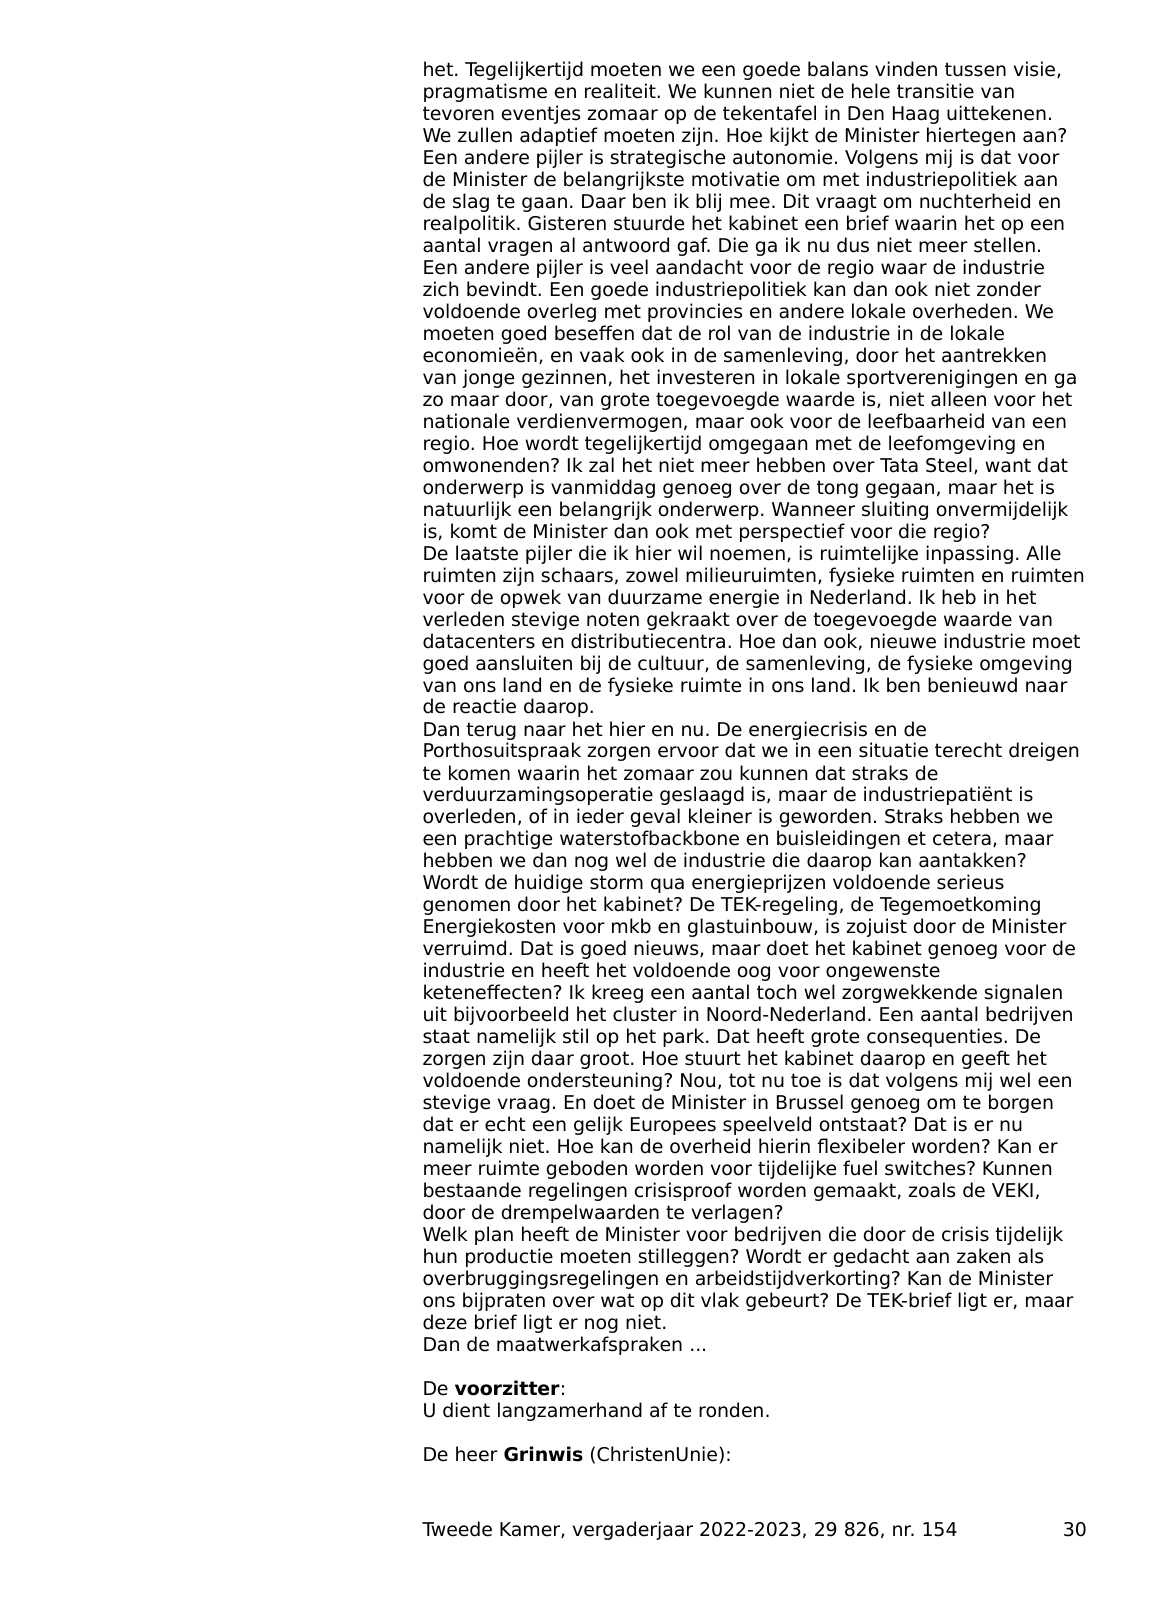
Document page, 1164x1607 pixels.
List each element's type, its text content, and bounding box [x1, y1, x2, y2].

text Een andere pijler is veel aandacht voor de regio waar de industrie zich bevindt. Een goede industriepolitiek kan dan ook niet zonder voldoende overleg met provincies en andere lokale overheden. We moeten goed beseffen dat de rol van de industrie in de lokale economieën, en vaak ook in de samenleving, door het aantrekken van jonge gezinnen, het investeren in lokale sportverenigingen en ga zo maar door, van grote toegevoegde waarde is, niet alleen voor het nationale verdienvermogen, maar ook voor de leefbaarheid van een regio. Hoe wordt tegelijkertijd omgegaan met de leefomgeving en omwonenden? Ik zal het niet meer hebben over Tata Steel, want dat onderwerp is vanmiddag genoeg over de tong gegaan, maar het is natuurlijk een belangrijk onderwerp. Wanneer sluiting onvermijdelijk is, komt de Minister dan ook met perspectief voor die regio? [422, 257, 1087, 543]
text Een andere pijler is strategische autonomie. Volgens mij is dat voor de Minister de belangrijkste motivatie om met industriepolitiek aan de slag te gaan. Daar ben ik blij mee. Dit vraagt om nuchterheid en realpolitik. Gisteren stuurde het kabinet een brief waarin het op een aantal vragen al antwoord gaf. Die ga ik nu dus niet meer stellen. [422, 147, 1087, 257]
text Wordt de huidige storm qua energieprijzen voldoende serieus genomen door het kabinet? De TEK-regeling, de Tegemoetkoming Energiekosten voor mkb en glastuinbouw, is zojuist door de Minister verruimd. Dat is goed nieuws, maar doet het kabinet genoeg voor de industrie en heeft het voldoende oog voor ongewenste keteneffecten? Ik kreeg een aantal toch wel zorgwekkende signalen uit bijvoorbeeld het cluster in Noord-Nederland. Een aantal bedrijven staat namelijk stil op het park. Dat heeft grote consequenties. De zorgen zijn daar groot. Hoe stuurt het kabinet daarop en geeft het voldoende ondersteuning? Nou, tot nu toe is dat volgens mij wel een stevige vraag. En doet de Minister in Brussel genoeg om te borgen dat er echt een gelijk Europees speelveld ontstaat? Dat is er nu namelijk niet. Hoe kan de overheid hierin flexibeler worden? Kan er meer ruimte geboden worden voor tijdelijke fuel switches? Kunnen bestaande regelingen crisisproof worden gemaakt, zoals de VEKI, door de drempelwaarden te verlagen? [422, 872, 1087, 1224]
text Dan terug naar het hier en nu. De energiecrisis en de Porthosuitspraak zorgen ervoor dat we in een situatie terecht dreigen te komen waarin het zomaar zou kunnen dat straks de verduurzamingsoperatie geslaagd is, maar de industriepatiënt is overleden, of in ieder geval kleiner is geworden. Straks hebben we een prachtige waterstofbackbone en buisleidingen et cetera, maar hebben we dan nog wel de industrie die daarop kan aantakken? [422, 718, 1087, 872]
text Dan de maatwerkafspraken ... [422, 1334, 1087, 1356]
text De heer Grinwis (ChristenUnie): [422, 1444, 1087, 1466]
text U dient langzamerhand af te ronden. [422, 1400, 1087, 1422]
text het. Tegelijkertijd moeten we een goede balans vinden tussen visie, pragmatisme en realiteit. We kunnen niet de hele transitie van tevoren eventjes zomaar op de tekentafel in Den Haag uittekenen. We zullen adaptief moeten zijn. Hoe kijkt de Minister hiertegen aan? [422, 59, 1087, 147]
text Welk plan heeft de Minister voor bedrijven die door de crisis tijdelijk hun productie moeten stilleggen? Wordt er gedacht aan zaken als overbruggingsregelingen en arbeidstijdverkorting? Kan de Minister ons bijpraten over wat op dit vlak gebeurt? De TEK-brief ligt er, maar deze brief ligt er nog niet. [422, 1224, 1087, 1334]
text De voorzitter: [422, 1378, 1087, 1400]
text De laatste pijler die ik hier wil noemen, is ruimtelijke inpassing. Alle ruimten zijn schaars, zowel milieuruimten, fysieke ruimten en ruimten voor de opwek van duurzame energie in Nederland. Ik heb in het verleden stevige noten gekraakt over de toegevoegde waarde van datacenters en distributiecentra. Hoe dan ook, nieuwe industrie moet goed aansluiten bij de cultuur, de samenleving, de fysieke omgeving van ons land en de fysieke ruimte in ons land. Ik ben benieuwd naar de reactie daarop. [422, 543, 1087, 718]
